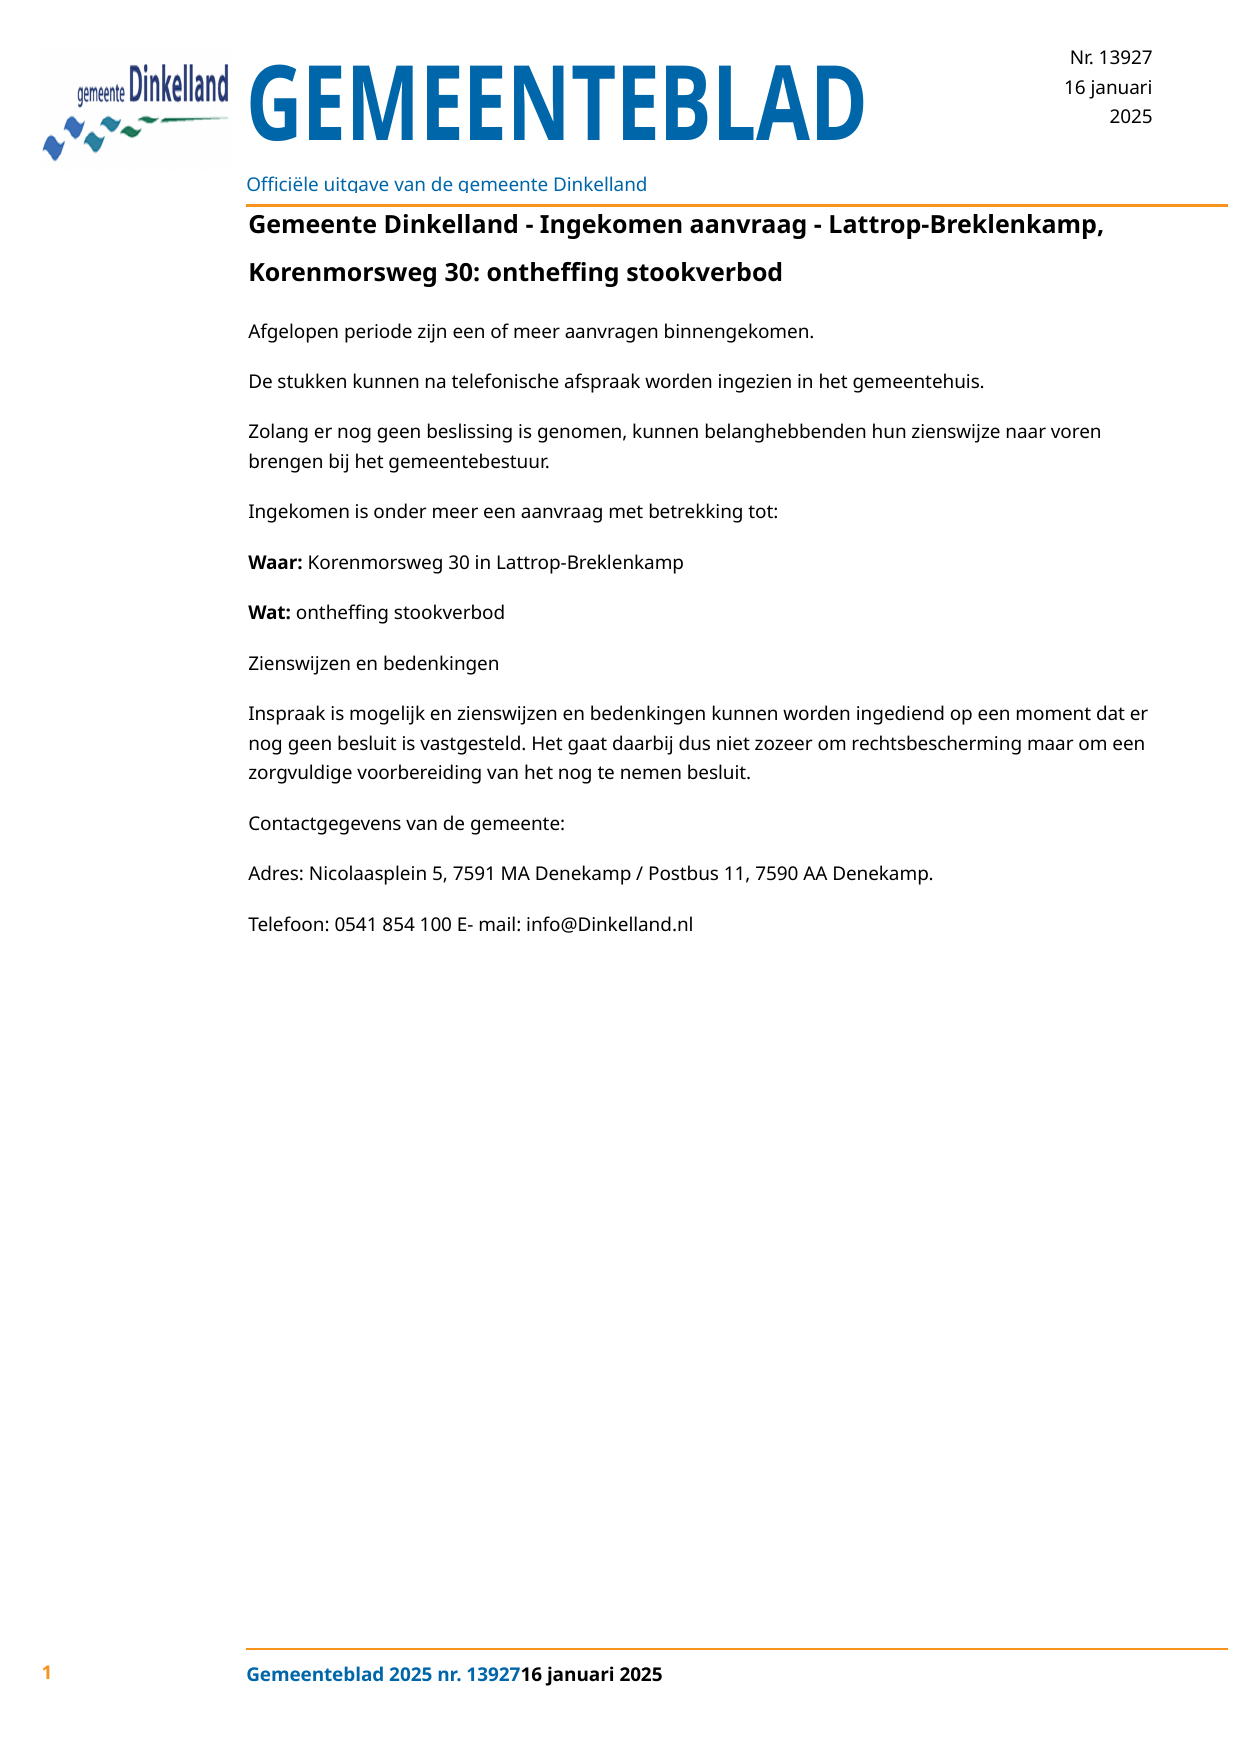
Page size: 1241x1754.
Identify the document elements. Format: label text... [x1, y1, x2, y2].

text De stukken kunnen na telefonische afspraak worden ingezien in het gemeentehuis. [248, 368, 1152, 394]
text Wat: ontheffing stookverbod [248, 599, 1152, 625]
text Inspraak is mogelijk en zienswijzen en bedenkingen kunnen worden ingediend op een moment dat er nog geen besluit is vastgesteld. Het gaat daarbij dus niet zozeer om rechtsbescherming maar om een zorgvuldige voorbereiding van het nog te nemen besluit. [248, 700, 1152, 785]
text Zienswijzen en bedenkingen [248, 650, 1152, 676]
text Telefoon: 0541 854 100 E- mail: info@Dinkelland.nl [248, 911, 1152, 937]
text Contactgegevens van de gemeente: [248, 810, 1152, 836]
text Ingekomen is onder meer een aanvraag met betrekking tot: [248, 499, 1152, 524]
text Afgelopen periode zijn een of meer aanvragen binnengekomen. [248, 318, 1152, 344]
text Waar: Korenmorsweg 30 in Lattrop-Breklenkamp [248, 549, 1152, 575]
text Adres: Nicolaasplein 5, 7591 MA Denekamp / Postbus 11, 7590 AA Denekamp. [248, 860, 1152, 886]
text Gemeente Dinkelland - Ingekomen aanvraag - Lattrop-Breklenkamp, Korenmorsweg 30: ontheffing stookverbod [248, 207, 1152, 288]
picture [41, 47, 231, 172]
text Zolang er nog geen beslissing is genomen, kunnen belanghebbenden hun zienswijze naar voren brengen bij het gemeentebestuur. [248, 419, 1152, 474]
